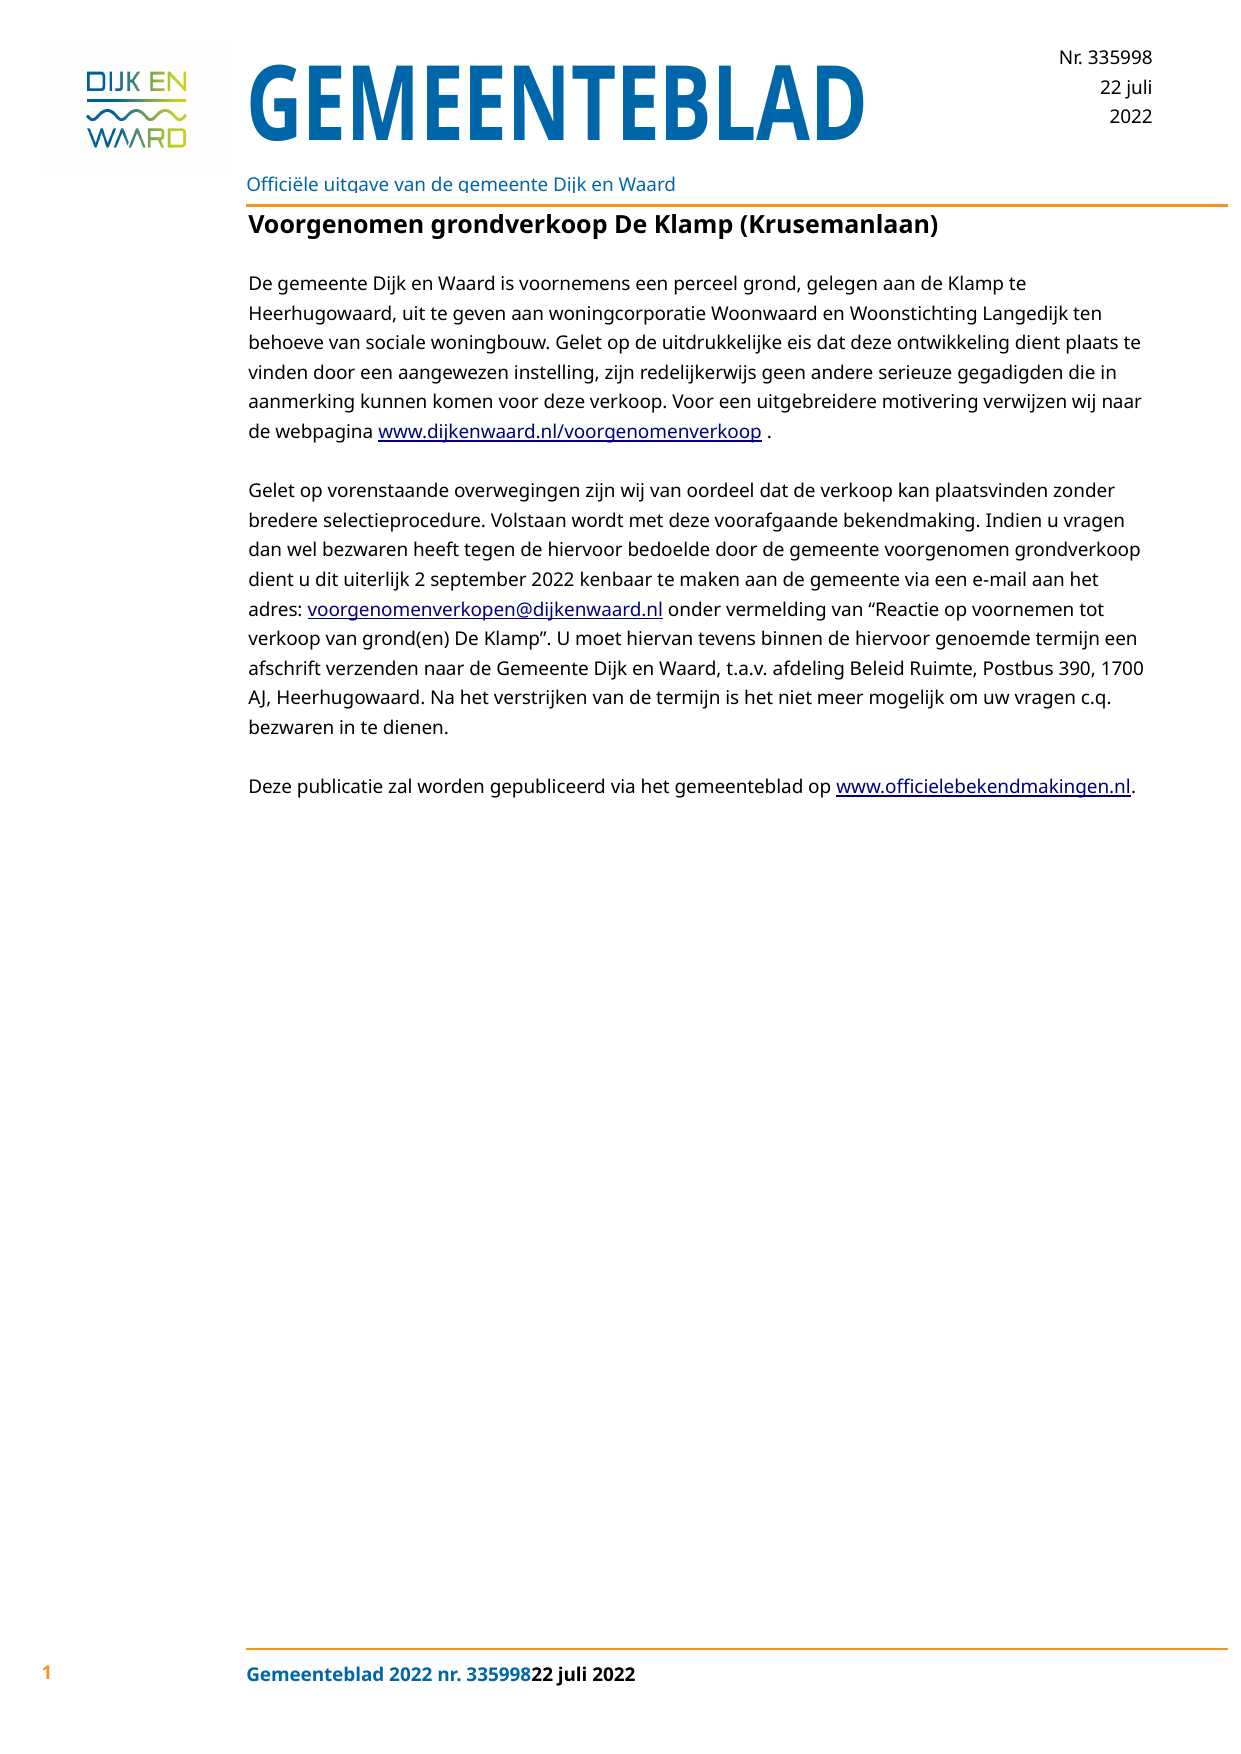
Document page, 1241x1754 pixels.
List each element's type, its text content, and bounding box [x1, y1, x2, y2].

text Voorgenomen grondverkoop De Klamp (Krusemanlaan) [248, 207, 1152, 241]
text Gelet op vorenstaande overwegingen zijn wij van oordeel dat de verkoop kan plaatsvinden zonder bredere selectieprocedure. Volstaan wordt met deze voorafgaande bekendmaking. Indien u vragen dan wel bezwaren heeft tegen de hiervoor bedoelde door de gemeente voorgenomen grondverkoop dient u dit uiterlijk 2 september 2022 kenbaar te maken aan de gemeente via een e-mail aan het adres: voorgenomenverkopen@dijkenwaard.nl onder vermelding van “Reactie op voornemen tot verkoop van grond(en) De Klamp”. U moet hiervan tevens binnen de hiervoor genoemde termijn een afschrift verzenden naar de Gemeente Dijk en Waard, t.a.v. afdeling Beleid Ruimte, Postbus 390, 1700 AJ, Heerhugowaard. Na het verstrijken van de termijn is het niet meer mogelijk om uw vragen c.q. bezwaren in te dienen. [248, 477, 1152, 740]
picture [41, 47, 231, 172]
text De gemeente Dijk en Waard is voornemens een perceel grond, gelegen aan de Klamp te Heerhugowaard, uit te geven aan woningcorporatie Woonwaard en Woonstichting Langedijk ten behoeve van sociale woningbouw. Gelet op de uitdrukkelijke eis dat deze ontwikkeling dient plaats te vinden door een aangewezen instelling, zijn redelijkerwijs geen andere serieuze gegadigden die in aanmerking kunnen komen voor deze verkoop. Voor een uitgebreidere motivering verwijzen wij naar de webpagina www.dijkenwaard.nl/voorgenomenverkoop . [248, 270, 1152, 444]
text Deze publicatie zal worden gepubliceerd via het gemeenteblad op www.officielebekendmakingen.nl. [248, 773, 1152, 799]
